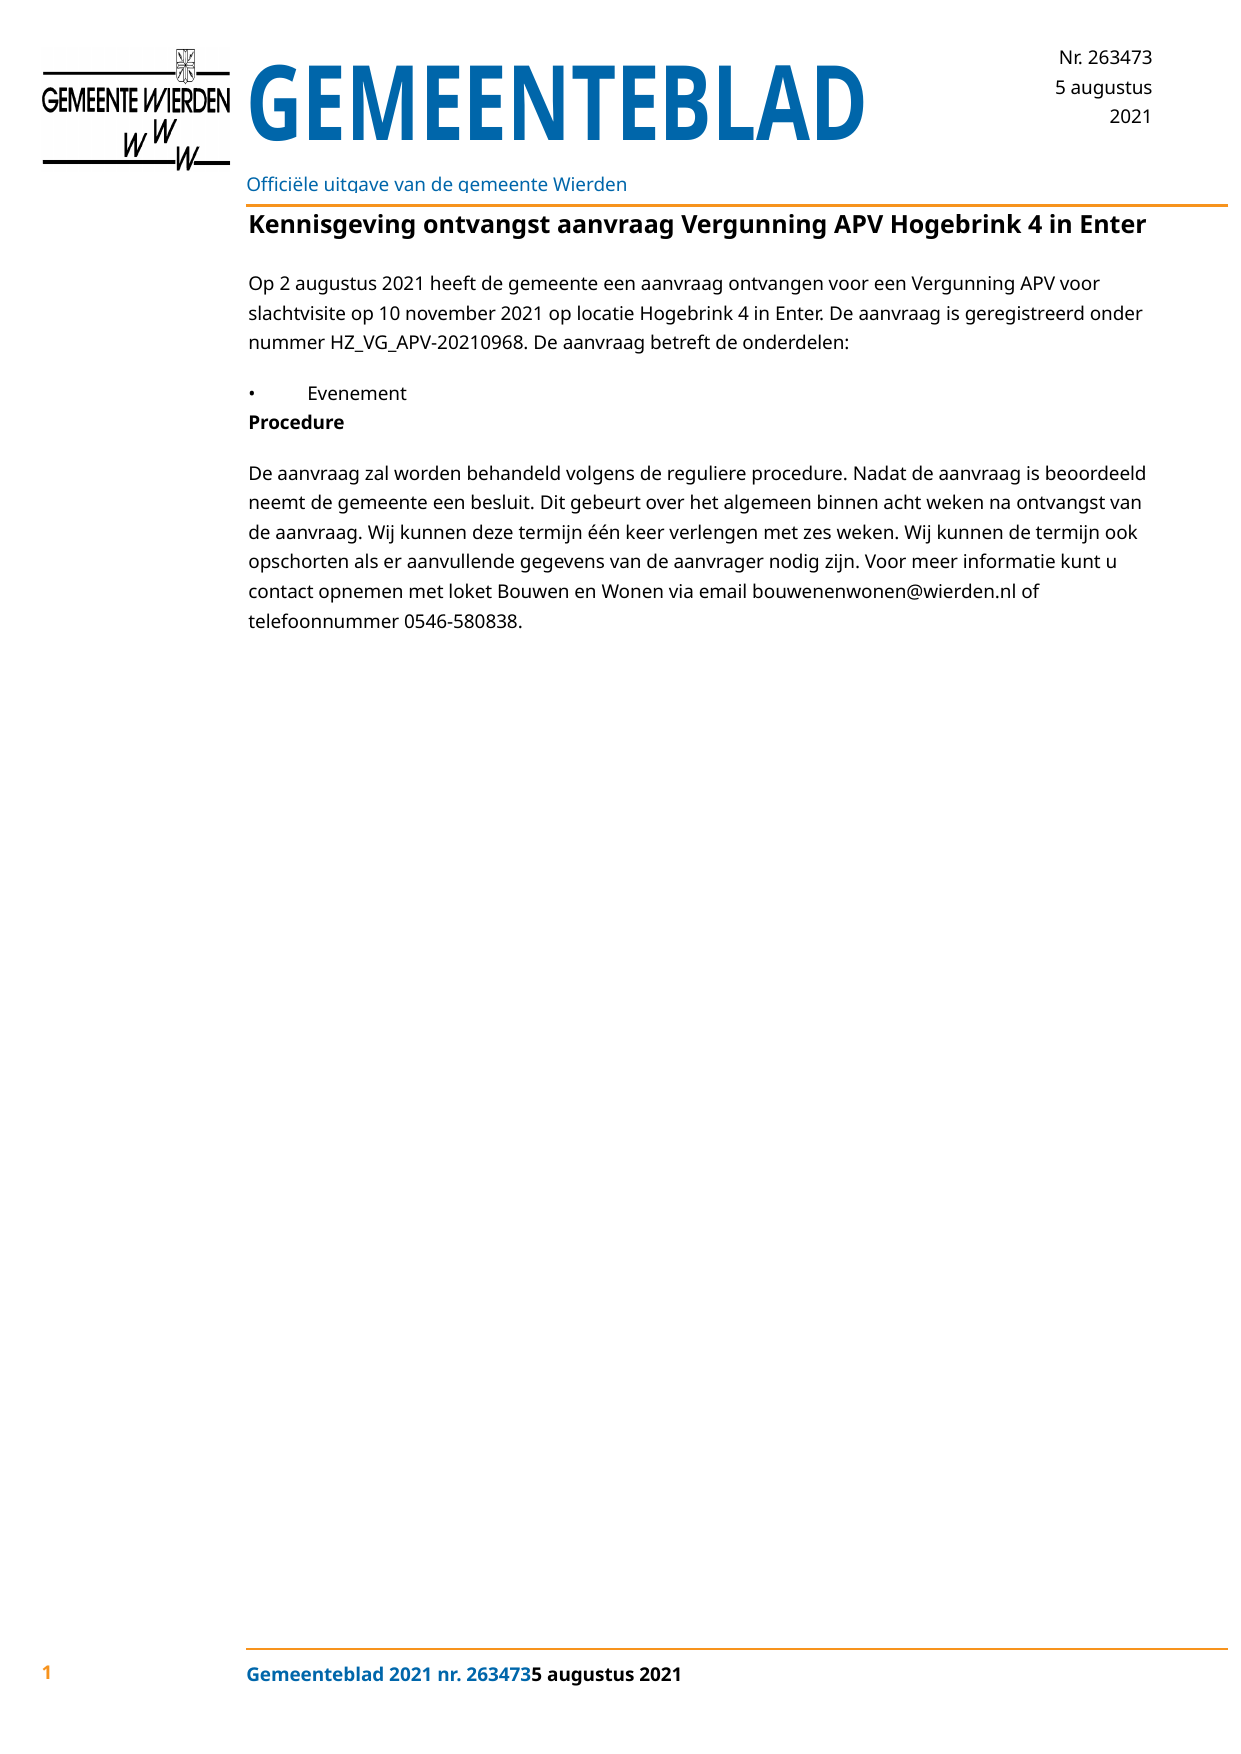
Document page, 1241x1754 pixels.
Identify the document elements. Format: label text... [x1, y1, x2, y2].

list Evenement [248, 380, 1152, 406]
text De aanvraag zal worden behandeld volgens de reguliere procedure. Nadat de aanvraag is beoordeeld neemt de gemeente een besluit. Dit gebeurt over het algemeen binnen acht weken na ontvangst van de aanvraag. Wij kunnen deze termijn één keer verlengen met zes weken. Wij kunnen de termijn ook opschorten als er aanvullende gegevens van de aanvrager nodig zijn. Voor meer informatie kunt u contact opnemen met loket Bouwen en Wonen via email bouwenenwonen@wierden.nl of telefoonnummer 0546-580838. [248, 460, 1152, 633]
text Op 2 augustus 2021 heeft de gemeente een aanvraag ontvangen voor een Vergunning APV voor slachtvisite op 10 november 2021 op locatie Hogebrink 4 in Enter. De aanvraag is geregistreerd onder nummer HZ_VG_APV-20210968. De aanvraag betreft de onderdelen: [248, 270, 1152, 355]
text Procedure [248, 409, 1152, 435]
picture [41, 47, 231, 172]
text Kennisgeving ontvangst aanvraag Vergunning APV Hogebrink 4 in Enter [248, 207, 1152, 241]
